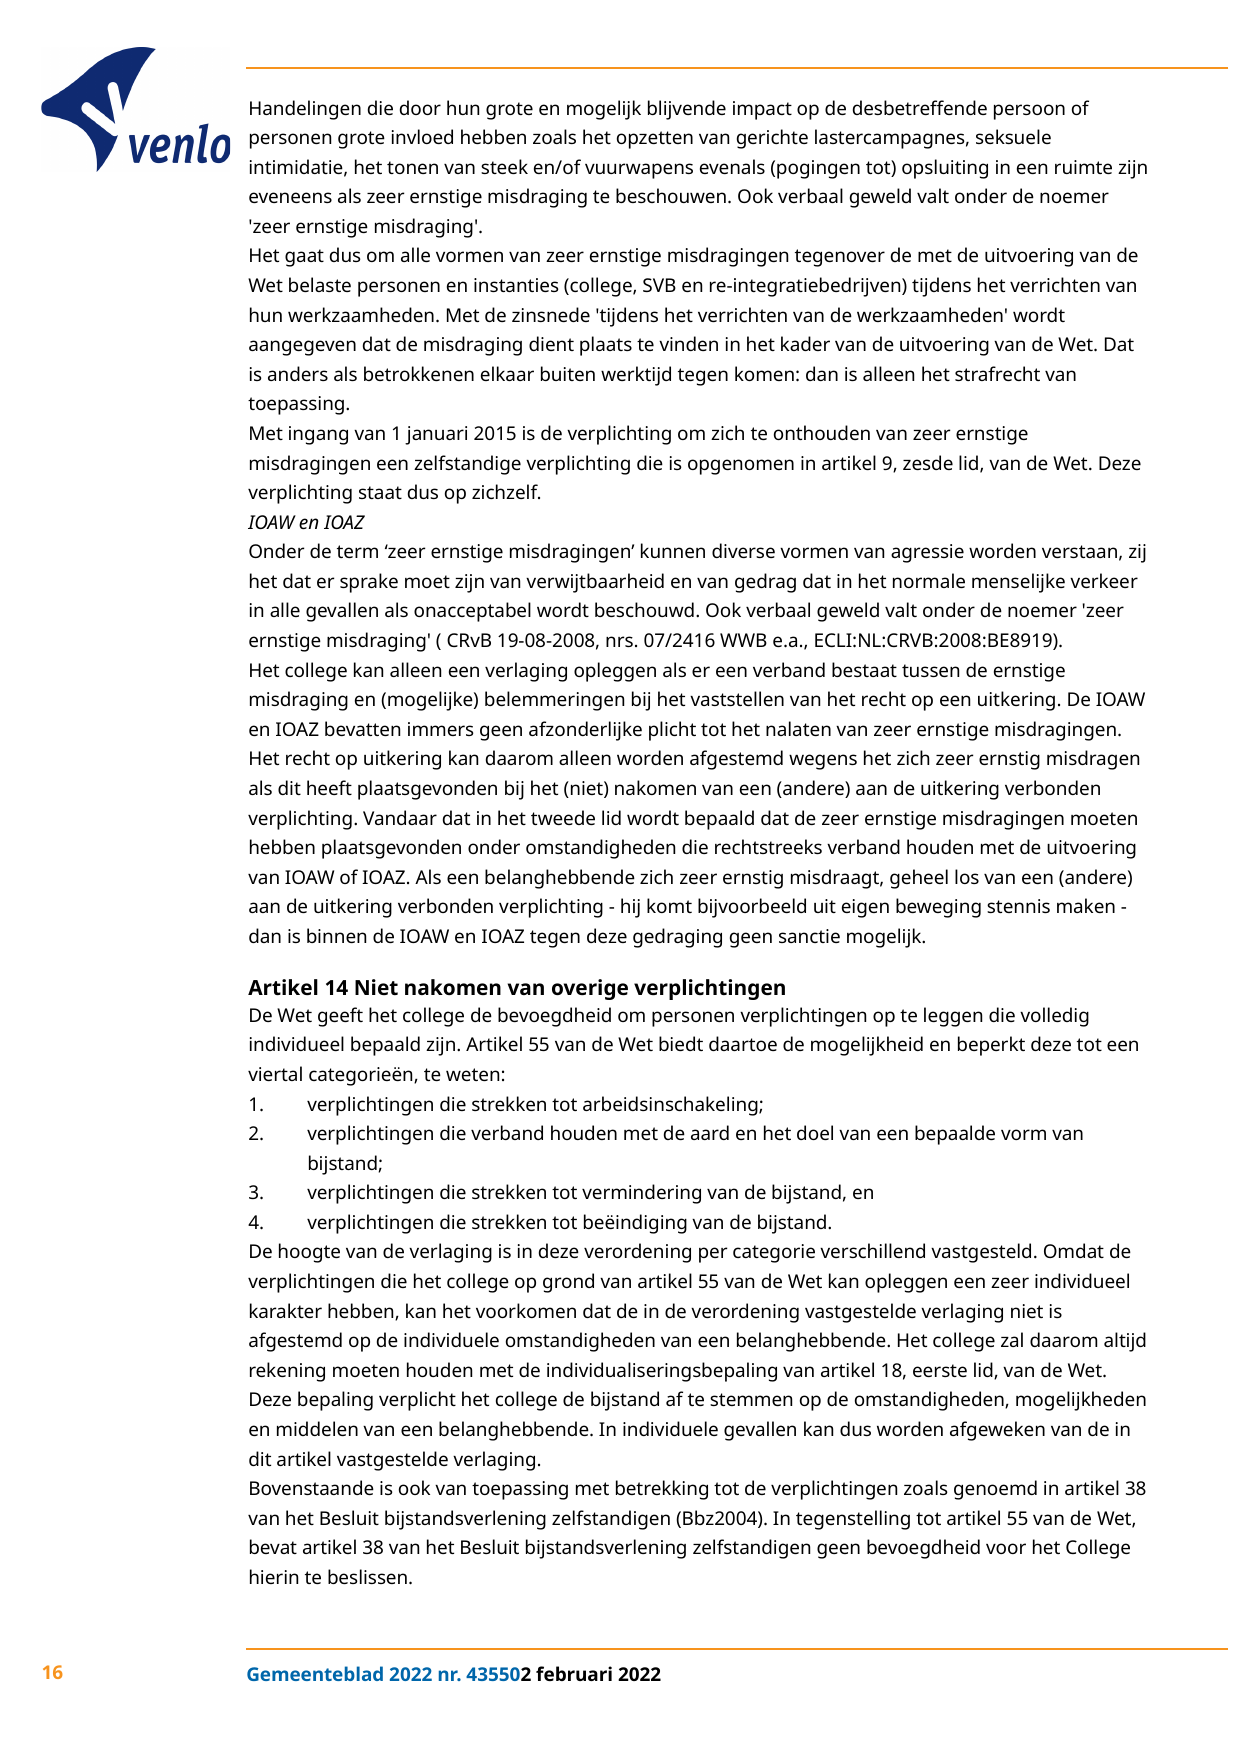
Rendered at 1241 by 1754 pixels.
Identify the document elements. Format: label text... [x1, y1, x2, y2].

text Handelingen die door hun grote en mogelijk blijvende impact op de desbetreffende persoon of personen grote invloed hebben zoals het opzetten van gerichte lastercampagnes, seksuele intimidatie, het tonen van steek en/of vuurwapens evenals (pogingen tot) opsluiting in een ruimte zijn eveneens als zeer ernstige misdraging te beschouwen. Ook verbaal geweld valt onder de noemer 'zeer ernstige misdraging'. [248, 95, 1152, 239]
text Bovenstaande is ook van toepassing met betrekking tot de verplichtingen zoals genoemd in artikel 38 van het Besluit bijstandsverlening zelfstandigen (Bbz2004). In tegenstelling tot artikel 55 van de Wet, bevat artikel 38 van het Besluit bijstandsverlening zelfstandigen geen bevoegdheid voor het College hierin te beslissen. [248, 1475, 1152, 1590]
text Onder de term ‘zeer ernstige misdragingen’ kunnen diverse vormen van agressie worden verstaan, zij het dat er sprake moet zijn van verwijtbaarheid en van gedrag dat in het normale menselijke verkeer in alle gevallen als onacceptabel wordt beschouwd. Ook verbaal geweld valt onder de noemer 'zeer ernstige misdraging' ( CRvB 19-08-2008, nrs. 07/2416 WWB e.a., ECLI:NL:CRVB:2008:BE8919). [248, 538, 1152, 653]
text Het college kan alleen een verlaging opleggen als er een verband bestaat tussen de ernstige misdraging en (mogelijke) belemmeringen bij het vaststellen van het recht op een uitkering. De IOAW en IOAZ bevatten immers geen afzonderlijke plicht tot het nalaten van zeer ernstige misdragingen. Het recht op uitkering kan daarom alleen worden afgestemd wegens het zich zeer ernstig misdragen als dit heeft plaatsgevonden bij het (niet) nakomen van een (andere) aan de uitkering verbonden verplichting. Vandaar dat in het tweede lid wordt bepaald dat de zeer ernstige misdragingen moeten hebben plaatsgevonden onder omstandigheden die rechtstreeks verband houden met de uitvoering van IOAW of IOAZ. Als een belanghebbende zich zeer ernstig misdraagt, geheel los van een (andere) aan de uitkering verbonden verplichting - hij komt bijvoorbeeld uit eigen beweging stennis maken - dan is binnen de IOAW en IOAZ tegen deze gedraging geen sanctie mogelijk. [248, 657, 1152, 949]
text Artikel 14 Niet nakomen van overige verplichtingen [248, 973, 1152, 1002]
list verplichtingen die verband houden met de aard en het doel van een bepaalde vorm van bijstand; [248, 1120, 1152, 1176]
text IOAW en IOAZ [248, 509, 1152, 535]
text De Wet geeft het college de bevoegdheid om personen verplichtingen op te leggen die volledig individueel bepaald zijn. Artikel 55 van de Wet biedt daartoe de mogelijkheid en beperkt deze tot een viertal categorieën, te weten: [248, 1002, 1152, 1087]
list verplichtingen die strekken tot beëindiging van de bijstand. [248, 1209, 1152, 1235]
text De hoogte van de verlaging is in deze verordening per categorie verschillend vastgesteld. Omdat de verplichtingen die het college op grond van artikel 55 van de Wet kan opleggen een zeer individueel karakter hebben, kan het voorkomen dat de in de verordening vastgestelde verlaging niet is afgestemd op de individuele omstandigheden van een belanghebbende. Het college zal daarom altijd rekening moeten houden met de individualiseringsbepaling van artikel 18, eerste lid, van de Wet. Deze bepaling verplicht het college de bijstand af te stemmen op de omstandigheden, mogelijkheden en middelen van een belanghebbende. In individuele gevallen kan dus worden afgeweken van de in dit artikel vastgestelde verlaging. [248, 1239, 1152, 1471]
list verplichtingen die strekken tot vermindering van de bijstand, en [248, 1179, 1152, 1205]
list verplichtingen die strekken tot arbeidsinschakeling; [248, 1091, 1152, 1116]
text Het gaat dus om alle vormen van zeer ernstige misdragingen tegenover de met de uitvoering van de Wet belaste personen en instanties (college, SVB en re-integratiebedrijven) tijdens het verrichten van hun werkzaamheden. Met de zinsnede 'tijdens het verrichten van de werkzaamheden' wordt aangegeven dat de misdraging dient plaats te vinden in het kader van de uitvoering van de Wet. Dat is anders als betrokkenen elkaar buiten werktijd tegen komen: dan is alleen het strafrecht van toepassing. [248, 243, 1152, 416]
text Met ingang van 1 januari 2015 is de verplichting om zich te onthouden van zeer ernstige misdragingen een zelfstandige verplichting die is opgenomen in artikel 9, zesde lid, van de Wet. Deze verplichting staat dus op zichzelf. [248, 420, 1152, 505]
picture [41, 47, 231, 172]
